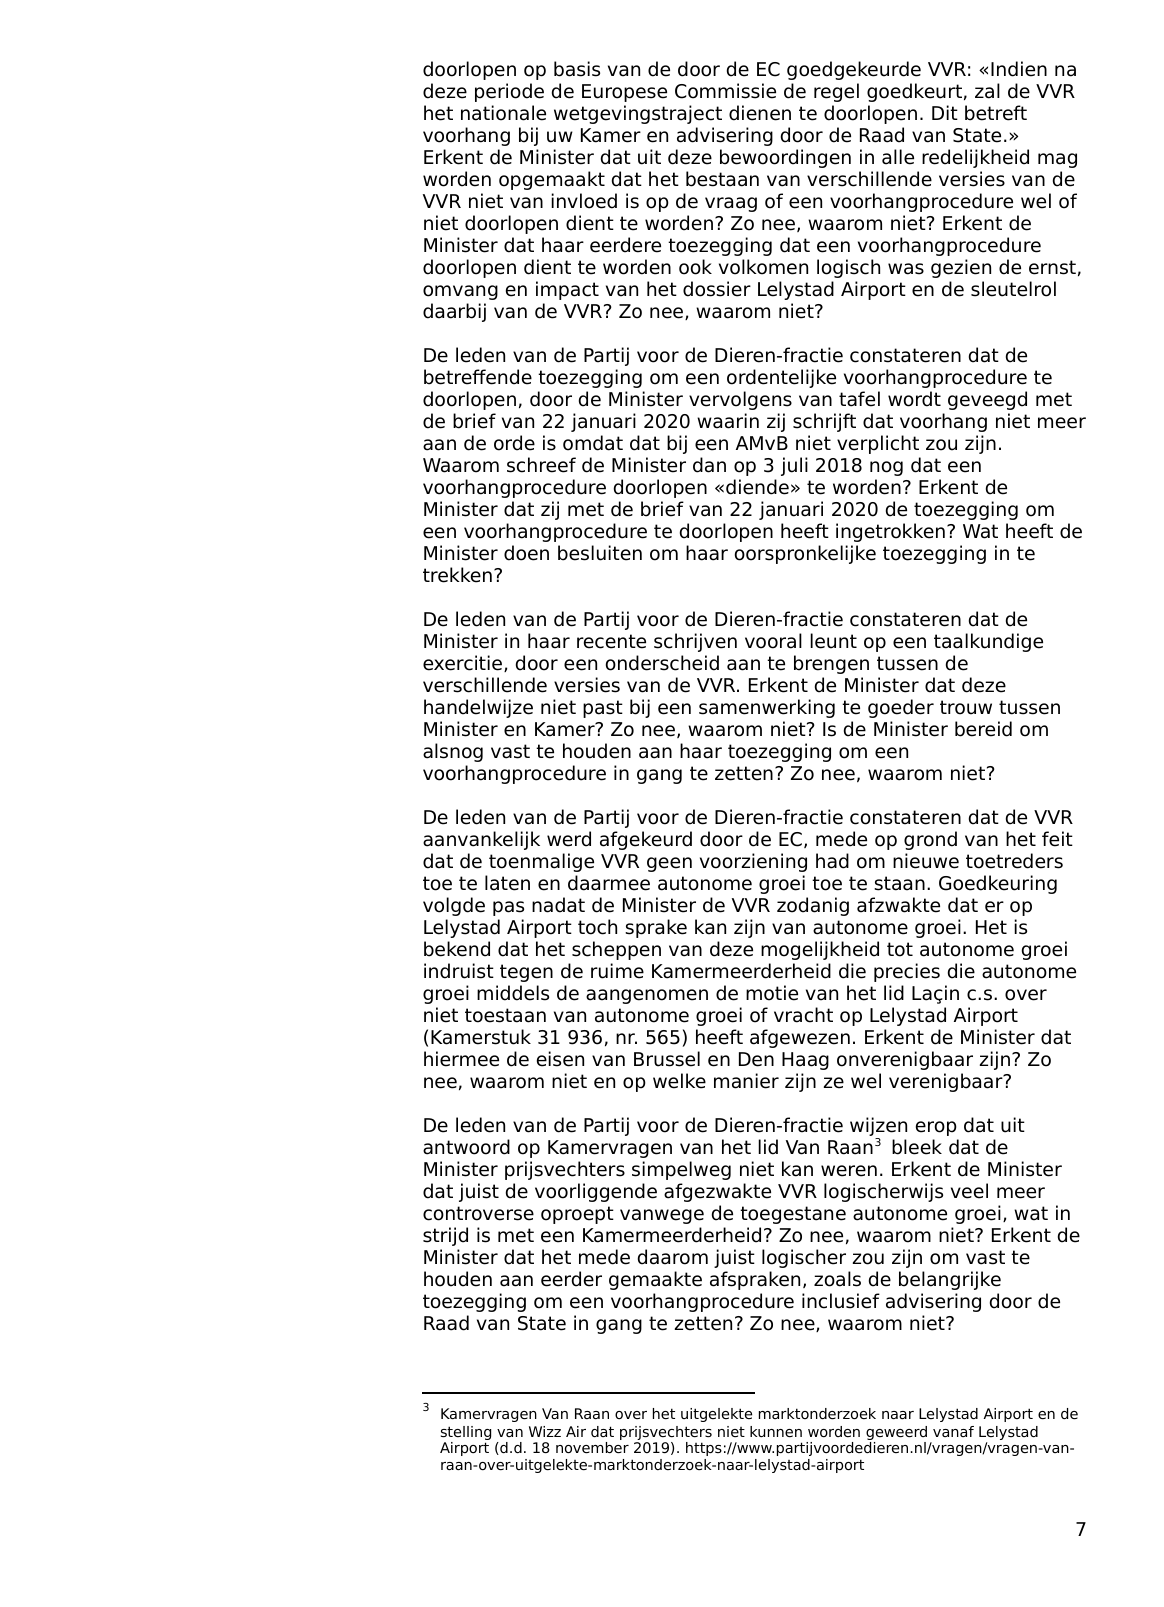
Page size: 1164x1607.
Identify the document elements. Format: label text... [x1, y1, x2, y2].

text De leden van de Partij voor de Dieren-fractie constateren dat de Minister in haar recente schrijven vooral leunt op een taalkundige exercitie, door een onderscheid aan te brengen tussen de verschillende versies van de VVR. Erkent de Minister dat deze handelwijze niet past bij een samenwerking te goeder trouw tussen Minister en Kamer? Zo nee, waarom niet? Is de Minister bereid om alsnog vast te houden aan haar toezegging om een voorhangprocedure in gang te zetten? Zo nee, waarom niet? [422, 609, 1087, 785]
text Kamervragen Van Raan over het uitgelekte marktonderzoek naar Lelystad Airport en de stelling van Wizz Air dat prijsvechters niet kunnen worden geweerd vanaf Lelystad Airport (d.d. 18 november 2019). https://www.partijvoordedieren.nl/vragen/vragen-van-raan-over-uitgelekte-marktonderzoek-naar-lelystad-airport [422, 1402, 1087, 1474]
text De leden van de Partij voor de Dieren-fractie wijzen erop dat uit antwoord op Kamervragen van het lid Van Raan bleek dat de Minister prijsvechters simpelweg niet kan weren. Erkent de Minister dat juist de voorliggende afgezwakte VVR logischerwijs veel meer controverse oproept vanwege de toegestane autonome groei, wat in strijd is met een Kamermeerderheid? Zo nee, waarom niet? Erkent de Minister dat het mede daarom juist logischer zou zijn om vast te houden aan eerder gemaakte afspraken, zoals de belangrijke toezegging om een voorhangprocedure inclusief advisering door de Raad van State in gang te zetten? Zo nee, waarom niet? [422, 1115, 1087, 1335]
text De leden van de Partij voor de Dieren-fractie constateren dat de VVR aanvankelijk werd afgekeurd door de EC, mede op grond van het feit dat de toenmalige VVR geen voorziening had om nieuwe toetreders toe te laten en daarmee autonome groei toe te staan. Goedkeuring volgde pas nadat de Minister de VVR zodanig afzwakte dat er op Lelystad Airport toch sprake kan zijn van autonome groei. Het is bekend dat het scheppen van deze mogelijkheid tot autonome groei indruist tegen de ruime Kamermeerderheid die precies die autonome groei middels de aangenomen de motie van het lid Laçin c.s. over niet toestaan van autonome groei of vracht op Lelystad Airport (Kamerstuk 31 936, nr. 565) heeft afgewezen. Erkent de Minister dat hiermee de eisen van Brussel en Den Haag onverenigbaar zijn? Zo nee, waarom niet en op welke manier zijn ze wel verenigbaar? [422, 807, 1087, 1093]
text doorlopen op basis van de door de EC goedgekeurde VVR: «Indien na deze periode de Europese Commissie de regel goedkeurt, zal de VVR het nationale wetgevingstraject dienen te doorlopen. Dit betreft voorhang bij uw Kamer en advisering door de Raad van State.» Erkent de Minister dat uit deze bewoordingen in alle redelijkheid mag worden opgemaakt dat het bestaan van verschillende versies van de VVR niet van invloed is op de vraag of een voorhangprocedure wel of niet doorlopen dient te worden? Zo nee, waarom niet? Erkent de Minister dat haar eerdere toezegging dat een voorhangprocedure doorlopen dient te worden ook volkomen logisch was gezien de ernst, omvang en impact van het dossier Lelystad Airport en de sleutelrol daarbij van de VVR? Zo nee, waarom niet? [422, 59, 1087, 323]
text De leden van de Partij voor de Dieren-fractie constateren dat de betreffende toezegging om een ordentelijke voorhangprocedure te doorlopen, door de Minister vervolgens van tafel wordt geveegd met de brief van 22 januari 2020 waarin zij schrijft dat voorhang niet meer aan de orde is omdat dat bij een AMvB niet verplicht zou zijn. Waarom schreef de Minister dan op 3 juli 2018 nog dat een voorhangprocedure doorlopen «diende» te worden? Erkent de Minister dat zij met de brief van 22 januari 2020 de toezegging om een voorhangprocedure te doorlopen heeft ingetrokken? Wat heeft de Minister doen besluiten om haar oorspronkelijke toezegging in te trekken? [422, 345, 1087, 587]
